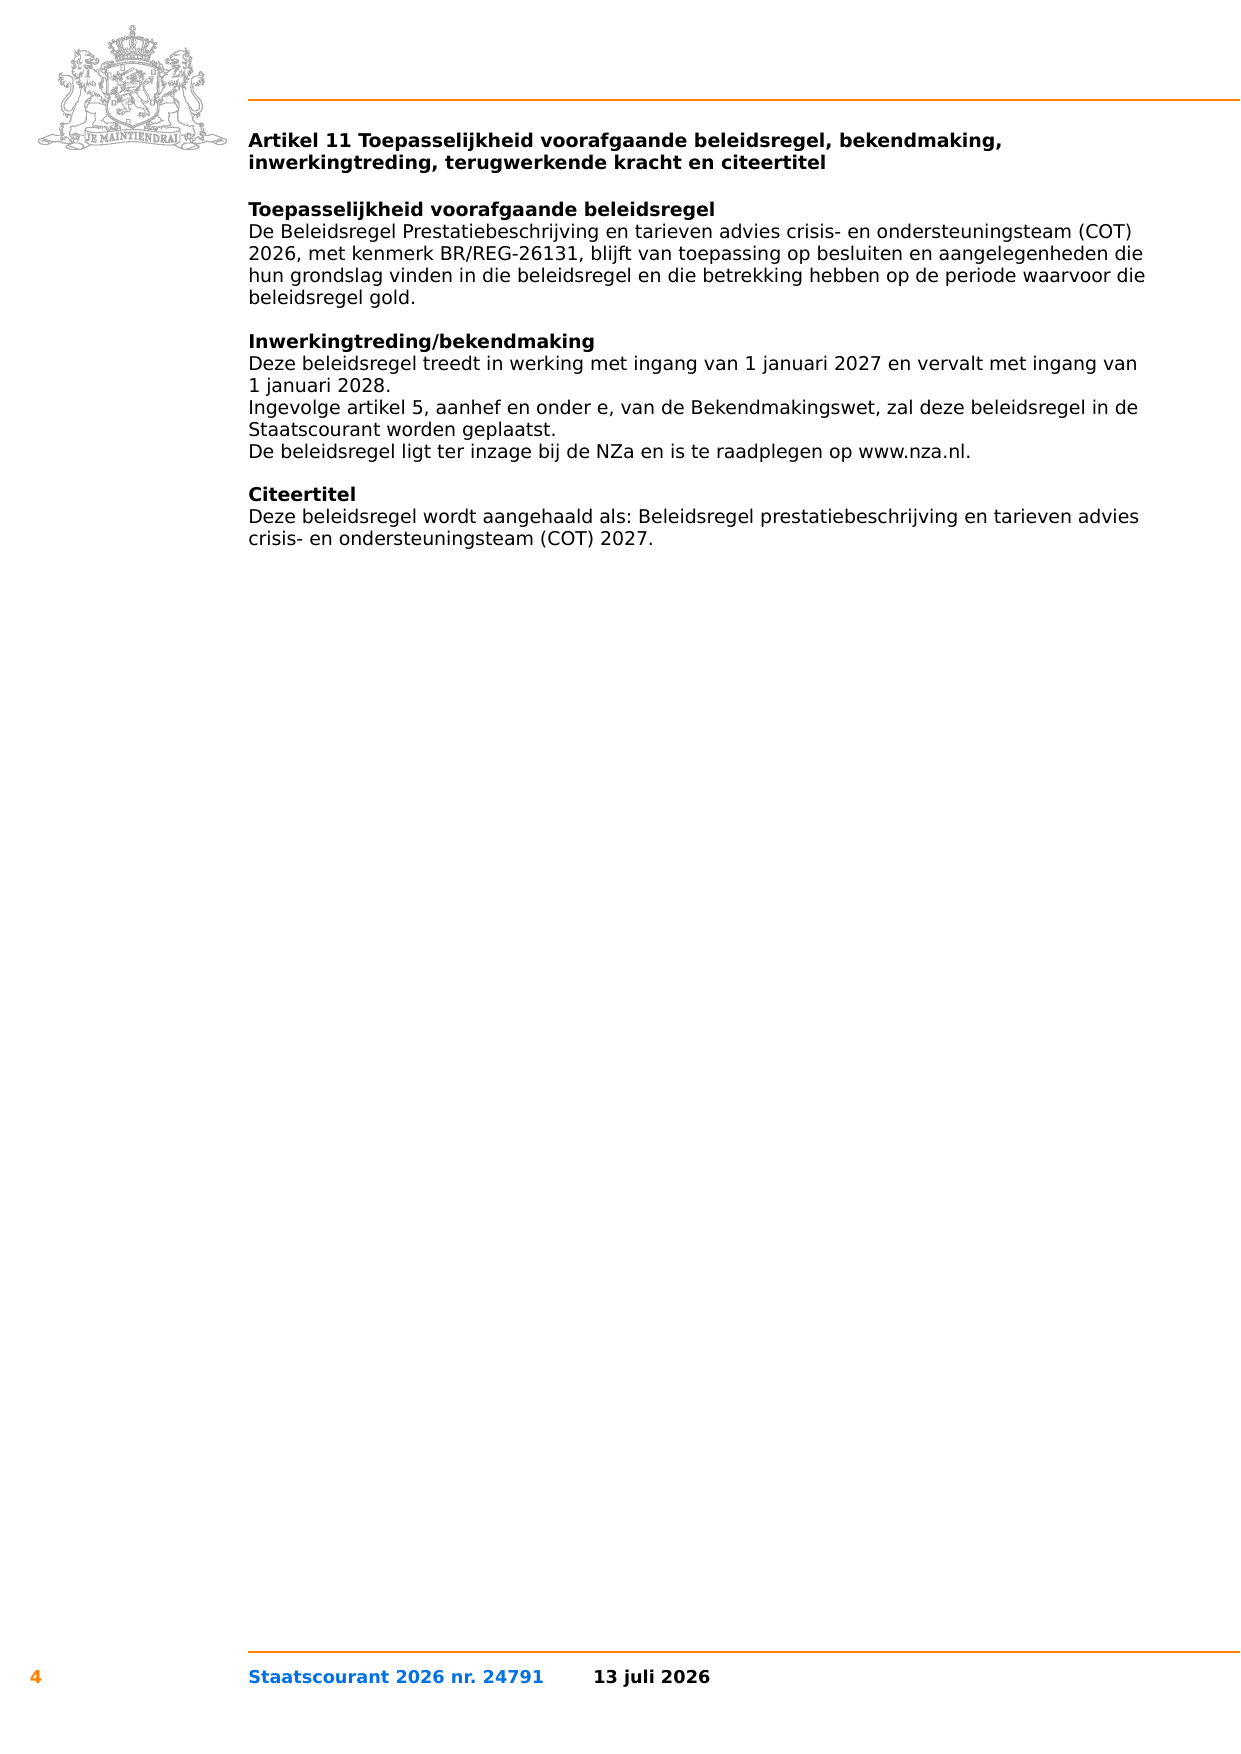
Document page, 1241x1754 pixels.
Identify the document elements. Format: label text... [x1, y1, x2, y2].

text Deze beleidsregel wordt aangehaald als: Beleidsregel prestatiebeschrijving en tarieven advies crisis- en ondersteuningsteam (COT) 2027. [248, 506, 1163, 550]
text Ingevolge artikel 5, aanhef en onder e, van de Bekendmakingswet, zal deze beleidsregel in de Staatscourant worden geplaatst. [248, 397, 1163, 441]
subtitle Artikel 11 Toepasselijkheid voorafgaande beleidsregel, bekendmaking, inwerkingtreding, terugwerkende kracht en citeertitel [248, 130, 1163, 174]
subtitle Citeertitel [248, 484, 1163, 506]
text De Beleidsregel Prestatiebeschrijving en tarieven advies crisis- en ondersteuningsteam (COT) 2026, met kenmerk BR/REG-26131, blijft van toepassing op besluiten en aangelegenheden die hun grondslag vinden in die beleidsregel en die betrekking hebben op de periode waarvoor die beleidsregel gold. [248, 221, 1163, 309]
text De beleidsregel ligt ter inzage bij de NZa en is te raadplegen op www.nza.nl. [248, 441, 1163, 462]
subtitle Inwerkingtreding/bekendmaking [248, 331, 1163, 353]
text Deze beleidsregel treedt in werking met ingang van 1 januari 2027 en vervalt met ingang van 1 januari 2028. [248, 353, 1163, 397]
picture [38, 25, 227, 150]
subtitle Toepasselijkheid voorafgaande beleidsregel [248, 199, 1163, 221]
